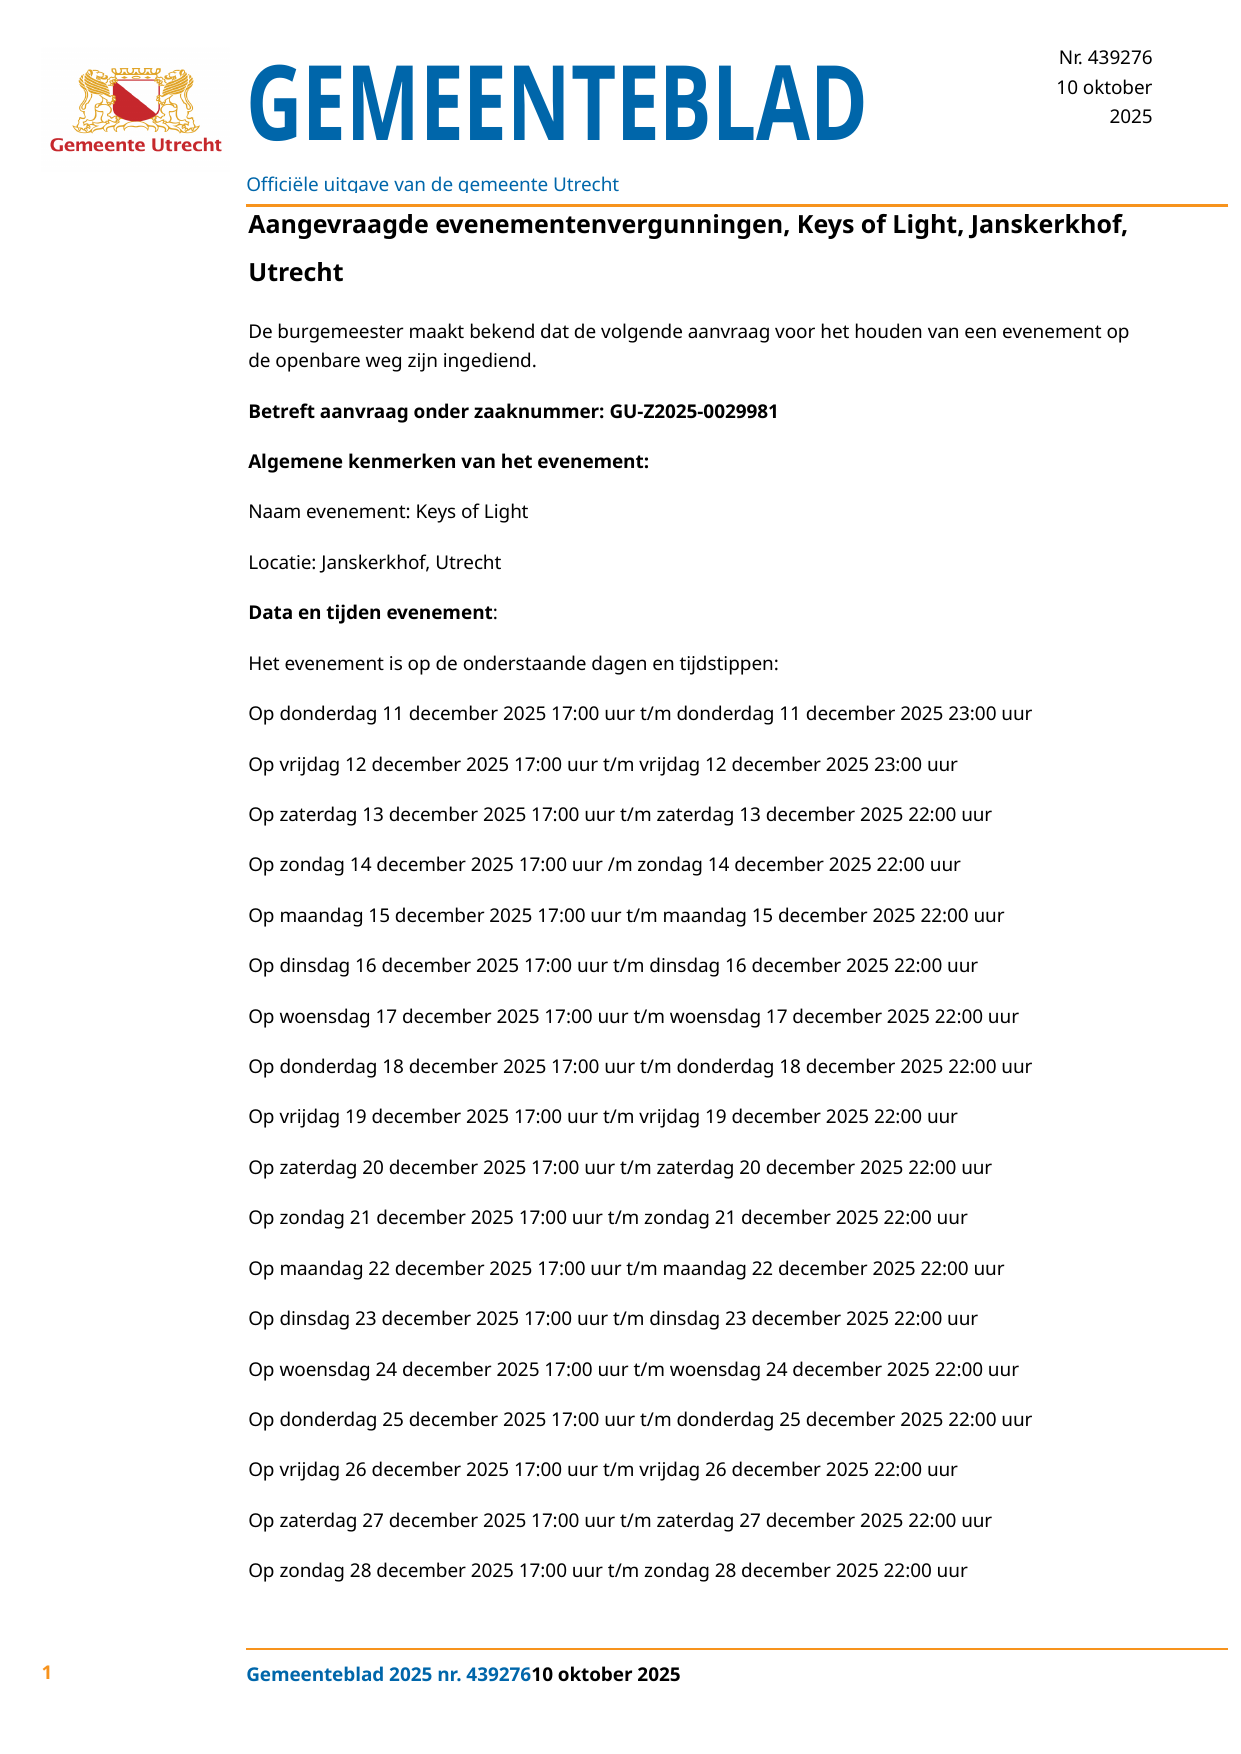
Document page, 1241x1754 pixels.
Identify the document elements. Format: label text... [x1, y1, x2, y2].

text Op donderdag 18 december 2025 17:00 uur t/m donderdag 18 december 2025 22:00 uur [248, 1053, 1152, 1079]
text Op dinsdag 23 december 2025 17:00 uur t/m dinsdag 23 december 2025 22:00 uur [248, 1305, 1152, 1331]
text Op maandag 15 december 2025 17:00 uur t/m maandag 15 december 2025 22:00 uur [248, 902, 1152, 928]
text Op vrijdag 26 december 2025 17:00 uur t/m vrijdag 26 december 2025 22:00 uur [248, 1457, 1152, 1482]
text Op zondag 28 december 2025 17:00 uur t/m zondag 28 december 2025 22:00 uur [248, 1557, 1152, 1583]
text Algemene kenmerken van het evenement: [248, 448, 1152, 474]
text Locatie: Janskerkhof, Utrecht [248, 549, 1152, 575]
text De burgemeester maakt bekend dat de volgende aanvraag voor het houden van een evenement op de openbare weg zijn ingediend. [248, 318, 1152, 373]
text Op vrijdag 19 december 2025 17:00 uur t/m vrijdag 19 december 2025 22:00 uur [248, 1104, 1152, 1129]
text Op donderdag 11 december 2025 17:00 uur t/m donderdag 11 december 2025 23:00 uur [248, 700, 1152, 726]
text Op zondag 21 december 2025 17:00 uur t/m zondag 21 december 2025 22:00 uur [248, 1204, 1152, 1230]
text Betreft aanvraag onder zaaknummer: GU-Z2025-0029981 [248, 398, 1152, 424]
text Naam evenement: Keys of Light [248, 499, 1152, 524]
picture [41, 47, 231, 172]
text Op vrijdag 12 december 2025 17:00 uur t/m vrijdag 12 december 2025 23:00 uur [248, 751, 1152, 777]
text Op dinsdag 16 december 2025 17:00 uur t/m dinsdag 16 december 2025 22:00 uur [248, 952, 1152, 978]
text Op woensdag 17 december 2025 17:00 uur t/m woensdag 17 december 2025 22:00 uur [248, 1003, 1152, 1029]
text Op donderdag 25 december 2025 17:00 uur t/m donderdag 25 december 2025 22:00 uur [248, 1406, 1152, 1432]
text Het evenement is op de onderstaande dagen en tijdstippen: [248, 650, 1152, 676]
text Op zondag 14 december 2025 17:00 uur /m zondag 14 december 2025 22:00 uur [248, 852, 1152, 877]
text Op zaterdag 20 december 2025 17:00 uur t/m zaterdag 20 december 2025 22:00 uur [248, 1154, 1152, 1180]
text Op maandag 22 december 2025 17:00 uur t/m maandag 22 december 2025 22:00 uur [248, 1255, 1152, 1281]
text Op woensdag 24 december 2025 17:00 uur t/m woensdag 24 december 2025 22:00 uur [248, 1356, 1152, 1382]
text Op zaterdag 27 december 2025 17:00 uur t/m zaterdag 27 december 2025 22:00 uur [248, 1507, 1152, 1533]
text Data en tijden evenement: [248, 599, 1152, 625]
text Aangevraagde evenementenvergunningen, Keys of Light, Janskerkhof, Utrecht [248, 207, 1152, 288]
text Op zaterdag 13 december 2025 17:00 uur t/m zaterdag 13 december 2025 22:00 uur [248, 801, 1152, 827]
